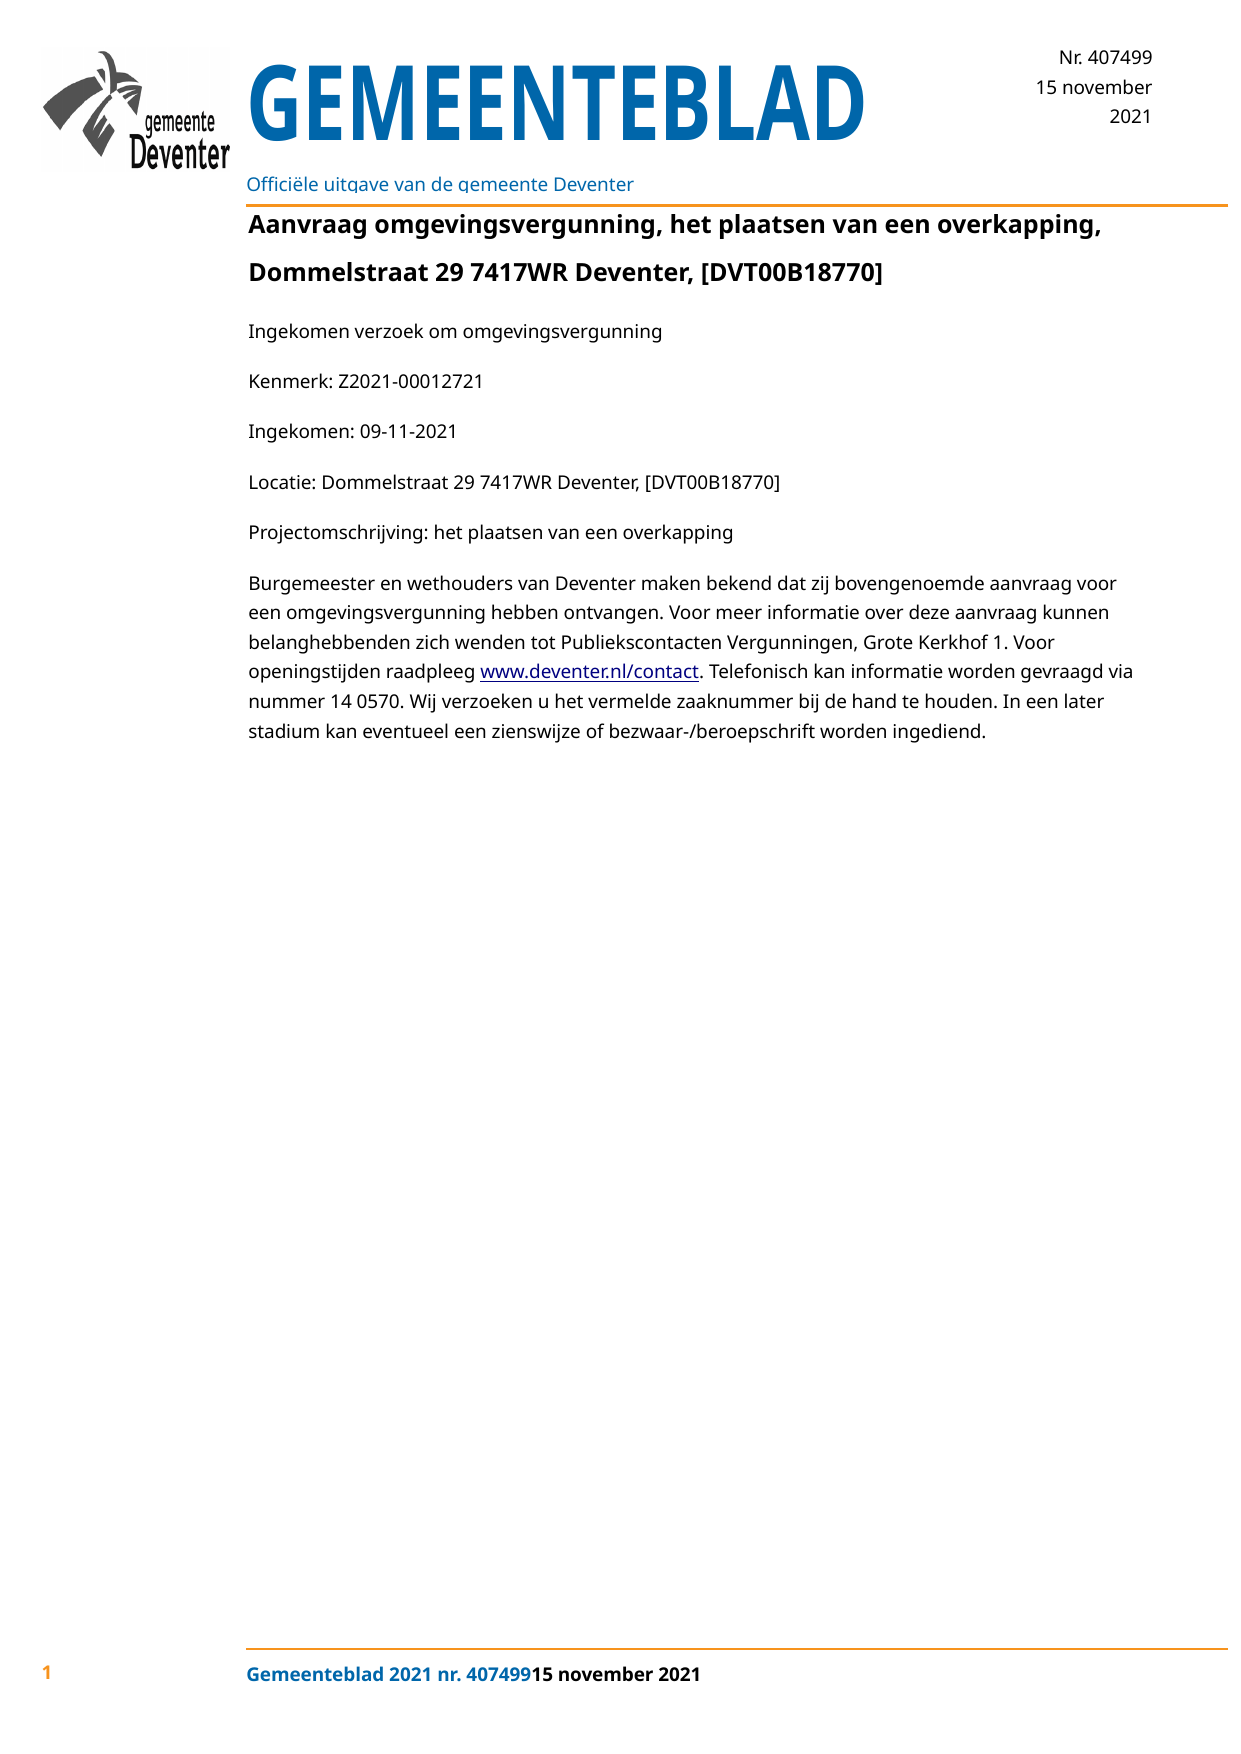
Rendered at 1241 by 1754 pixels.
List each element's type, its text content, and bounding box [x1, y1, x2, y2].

text Burgemeester en wethouders van Deventer maken bekend dat zij bovengenoemde aanvraag voor een omgevingsvergunning hebben ontvangen. Voor meer informatie over deze aanvraag kunnen belanghebbenden zich wenden tot Publiekscontacten Vergunningen, Grote Kerkhof 1. Voor openingstijden raadpleeg www.deventer.nl/contact. Telefonisch kan informatie worden gevraagd via nummer 14 0570. Wij verzoeken u het vermelde zaaknummer bij de hand te houden. In een later stadium kan eventueel een zienswijze of bezwaar-/beroepschrift worden ingediend. [248, 570, 1152, 744]
text Kenmerk: Z2021-00012721 [248, 368, 1152, 394]
text Aanvraag omgevingsvergunning, het plaatsen van een overkapping, Dommelstraat 29 7417WR Deventer, [DVT00B18770] [248, 207, 1152, 288]
text Ingekomen verzoek om omgevingsvergunning [248, 318, 1152, 344]
text Ingekomen: 09-11-2021 [248, 419, 1152, 444]
text Locatie: Dommelstraat 29 7417WR Deventer, [DVT00B18770] [248, 469, 1152, 495]
picture [41, 47, 231, 172]
text Projectomschrijving: het plaatsen van een overkapping [248, 519, 1152, 545]
